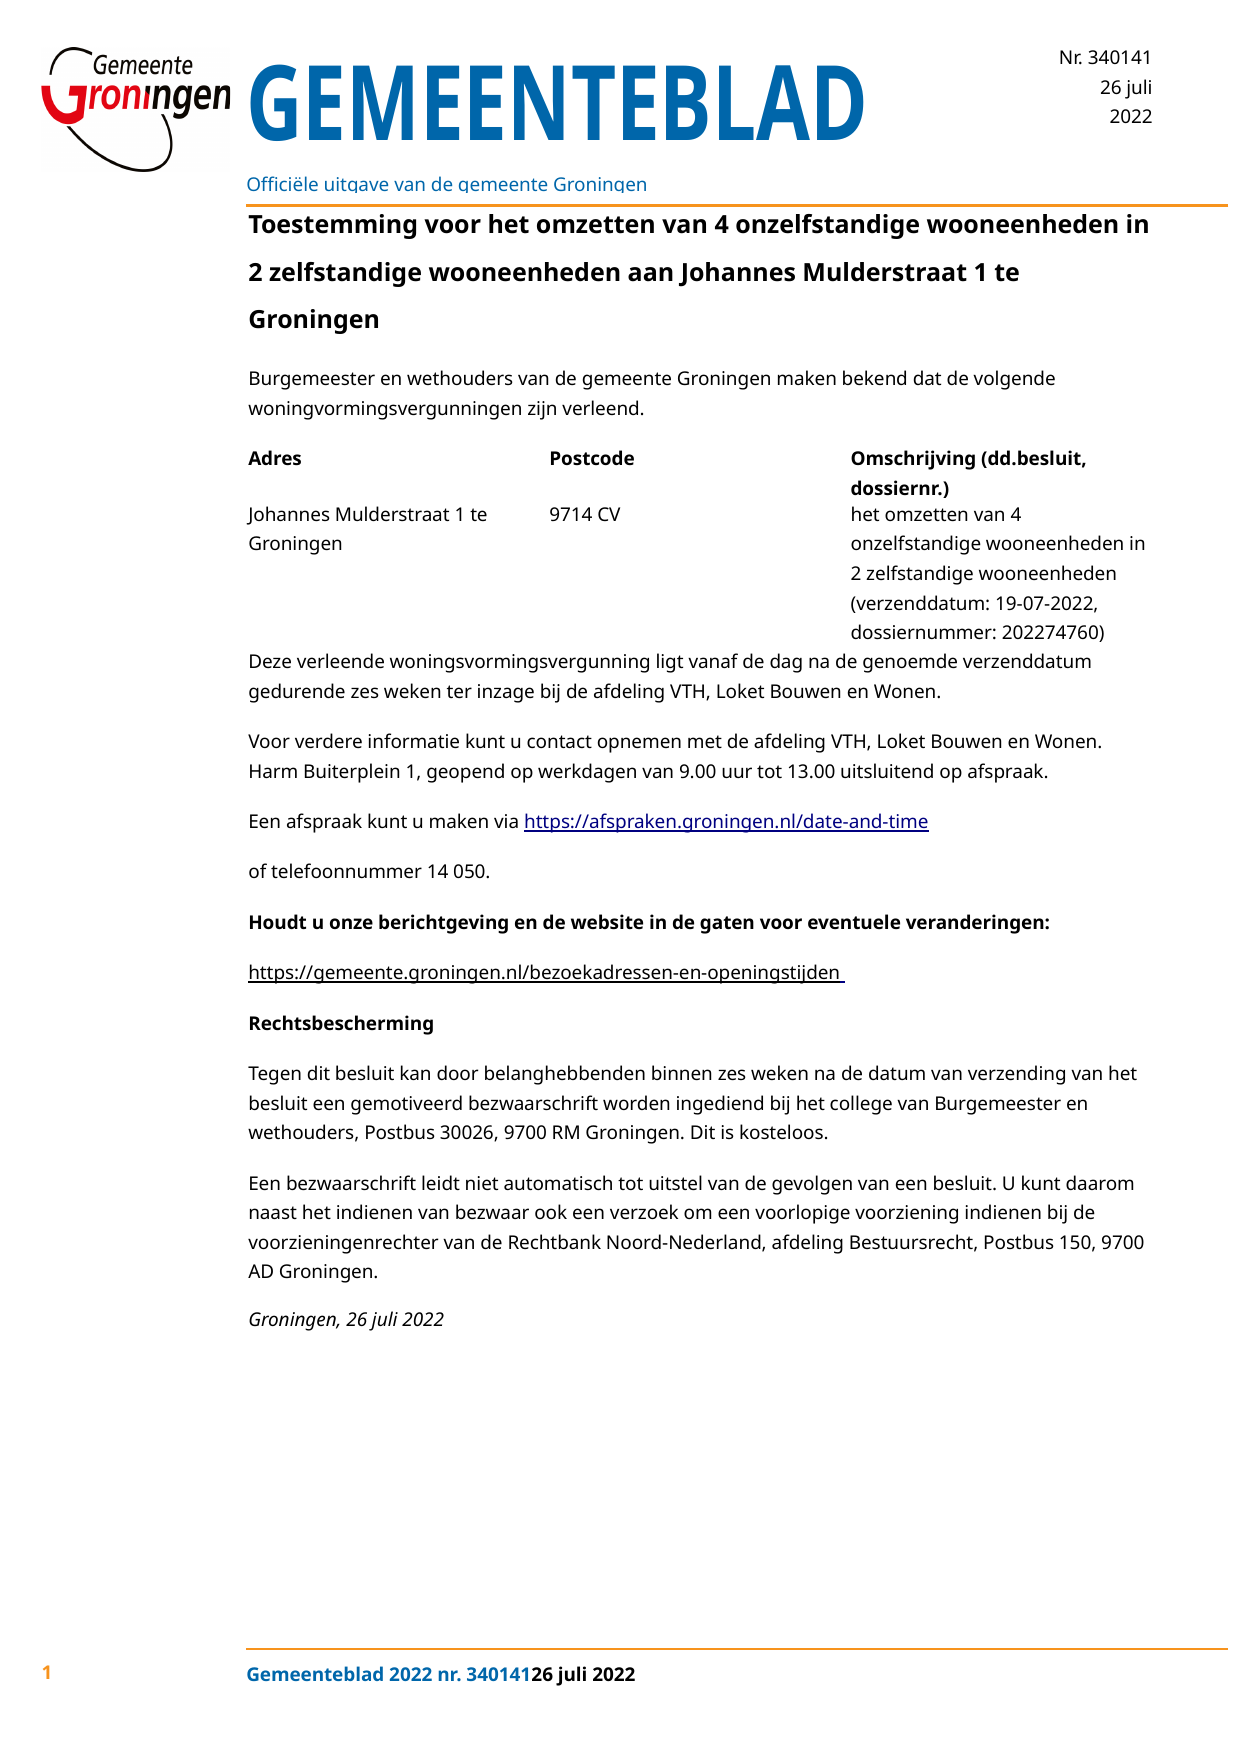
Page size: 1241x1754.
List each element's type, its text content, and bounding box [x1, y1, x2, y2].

text Tegen dit besluit kan door belanghebbenden binnen zes weken na de datum van verzending van het besluit een gemotiveerd bezwaarschrift worden ingediend bij het college van Burgemeester en wethouders, Postbus 30026, 9700 RM Groningen. Dit is kosteloos. [248, 1060, 1152, 1145]
text https://gemeente.groningen.nl/bezoekadressen-en-openingstijden [248, 959, 1152, 985]
text Burgemeester en wethouders van de gemeente Groningen maken bekend dat de volgende woningvormingsvergunningen zijn verleend. [248, 366, 1152, 421]
text Groningen, 26 juli 2022 [248, 1306, 1152, 1332]
text Rechtsbescherming [248, 1010, 1152, 1036]
text Toestemming voor het omzetten van 4 onzelfstandige wooneenheden in 2 zelfstandige wooneenheden aan Johannes Mulderstraat 1 te Groningen [248, 207, 1152, 336]
table_header Adres [248, 446, 549, 501]
table_header Omschrijving (dd.besluit, dossiernr.) [850, 446, 1152, 501]
text Houdt u onze berichtgeving en de website in de gaten voor eventuele veranderingen: [248, 909, 1152, 935]
text Voor verdere informatie kunt u contact opnemen met de afdeling VTH, Loket Bouwen en Wonen. Harm Buiterplein 1, geopend op werkdagen van 9.00 uur tot 13.00 uitsluitend op afspraak. [248, 728, 1152, 783]
text of telefoonnummer 14 050. [248, 859, 1152, 884]
text Deze verleende woningsvormingsvergunning ligt vanaf de dag na de genoemde verzenddatum gedurende zes weken ter inzage bij de afdeling VTH, Loket Bouwen en Wonen. [248, 648, 1152, 703]
table_header Postcode [549, 446, 850, 501]
text Een afspraak kunt u maken via https://afspraken.groningen.nl/date-and-time [248, 808, 1152, 834]
table_cell het omzetten van 4 onzelfstandige wooneenheden in 2 zelfstandige wooneenheden (verzenddatum: 19-07-2022, dossiernummer: 202274760) [850, 501, 1152, 645]
table_cell Johannes Mulderstraat 1 te Groningen [248, 501, 549, 645]
picture [41, 47, 231, 172]
table_cell 9714 CV [549, 501, 850, 645]
text Een bezwaarschrift leidt niet automatisch tot uitstel van de gevolgen van een besluit. U kunt daarom naast het indienen van bezwaar ook een verzoek om een voorlopige voorziening indienen bij de voorzieningenrechter van de Rechtbank Noord-Nederland, afdeling Bestuursrecht, Postbus 150, 9700 AD Groningen. [248, 1170, 1152, 1284]
